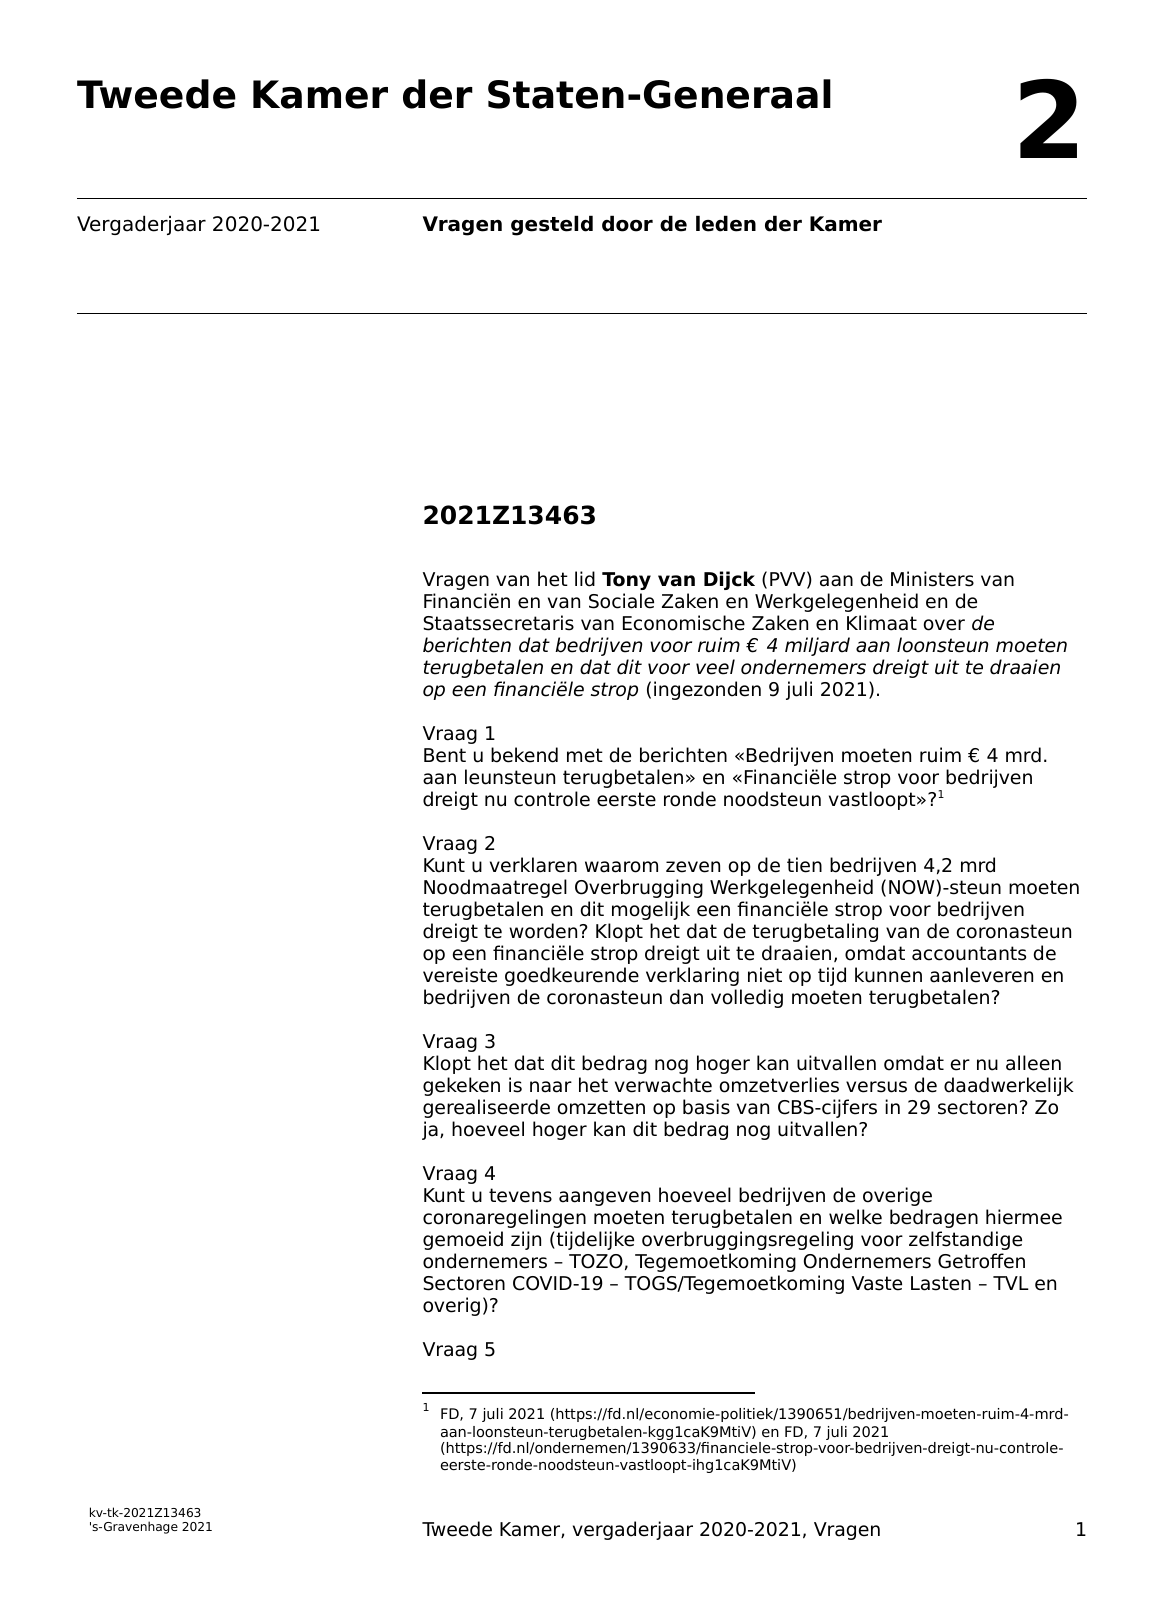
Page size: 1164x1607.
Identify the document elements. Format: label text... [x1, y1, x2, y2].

text Vraag 5 [422, 1339, 1087, 1361]
table_header Tweede Kamer der Staten-Generaal [77, 59, 886, 198]
text kv-tk-2021Z13463 [88, 1506, 323, 1520]
table_cell Vergaderjaar 2020-2021 [77, 199, 422, 313]
table_header 2 [886, 59, 1087, 198]
text Vragen van het lid Tony van Dijck (PVV) aan de Ministers van Financiën en van Sociale Zaken en Werkgelegenheid en de Staatssecretaris van Economische Zaken en Klimaat over de berichten dat bedrijven voor ruim € 4 miljard aan loonsteun moeten terugbetalen en dat dit voor veel ondernemers dreigt uit te draaien op een financiële strop (ingezonden 9 juli 2021). [422, 569, 1087, 701]
text Vraag 1 [422, 723, 1087, 745]
text 2021Z13463 [422, 501, 1087, 531]
text Vraag 3 [422, 1031, 1087, 1053]
text FD, 7 juli 2021 (https://fd.nl/economie-politiek/1390651/bedrijven-moeten-ruim-4-mrd-aan-loonsteun-terugbetalen-kgg1caK9MtiV) en FD, 7 juli 2021 (https://fd.nl/ondernemen/1390633/financiele-strop-voor-bedrijven-dreigt-nu-controle-eerste-ronde-noodsteun-vastloopt-ihg1caK9MtiV) [422, 1402, 1087, 1474]
text Kunt u verklaren waarom zeven op de tien bedrijven 4,2 mrd Noodmaatregel Overbrugging Werkgelegenheid (NOW)-steun moeten terugbetalen en dit mogelijk een financiële strop voor bedrijven dreigt te worden? Klopt het dat de terugbetaling van de coronasteun op een financiële strop dreigt uit te draaien, omdat accountants de vereiste goedkeurende verklaring niet op tijd kunnen aanleveren en bedrijven de coronasteun dan volledig moeten terugbetalen? [422, 855, 1087, 1009]
text Klopt het dat dit bedrag nog hoger kan uitvallen omdat er nu alleen gekeken is naar het verwachte omzetverlies versus de daadwerkelijk gerealiseerde omzetten op basis van CBS-cijfers in 29 sectoren? Zo ja, hoeveel hoger kan dit bedrag nog uitvallen? [422, 1053, 1087, 1141]
text Vraag 4 [422, 1163, 1087, 1185]
text Kunt u tevens aangeven hoeveel bedrijven de overige coronaregelingen moeten terugbetalen en welke bedragen hiermee gemoeid zijn (tijdelijke overbruggingsregeling voor zelfstandige ondernemers – TOZO, Tegemoetkoming Ondernemers Getroffen Sectoren COVID-19 – TOGS/Tegemoetkoming Vaste Lasten – TVL en overig)? [422, 1185, 1087, 1317]
text Vraag 2 [422, 833, 1087, 855]
text 's-Gravenhage 2021 [88, 1520, 323, 1534]
text Bent u bekend met de berichten «Bedrijven moeten ruim € 4 mrd. aan leunsteun terugbetalen» en «Financiële strop voor bedrijven dreigt nu controle eerste ronde noodsteun vastloopt»? [422, 745, 1087, 811]
table_cell Vragen gesteld door de leden der Kamer [422, 199, 1087, 313]
